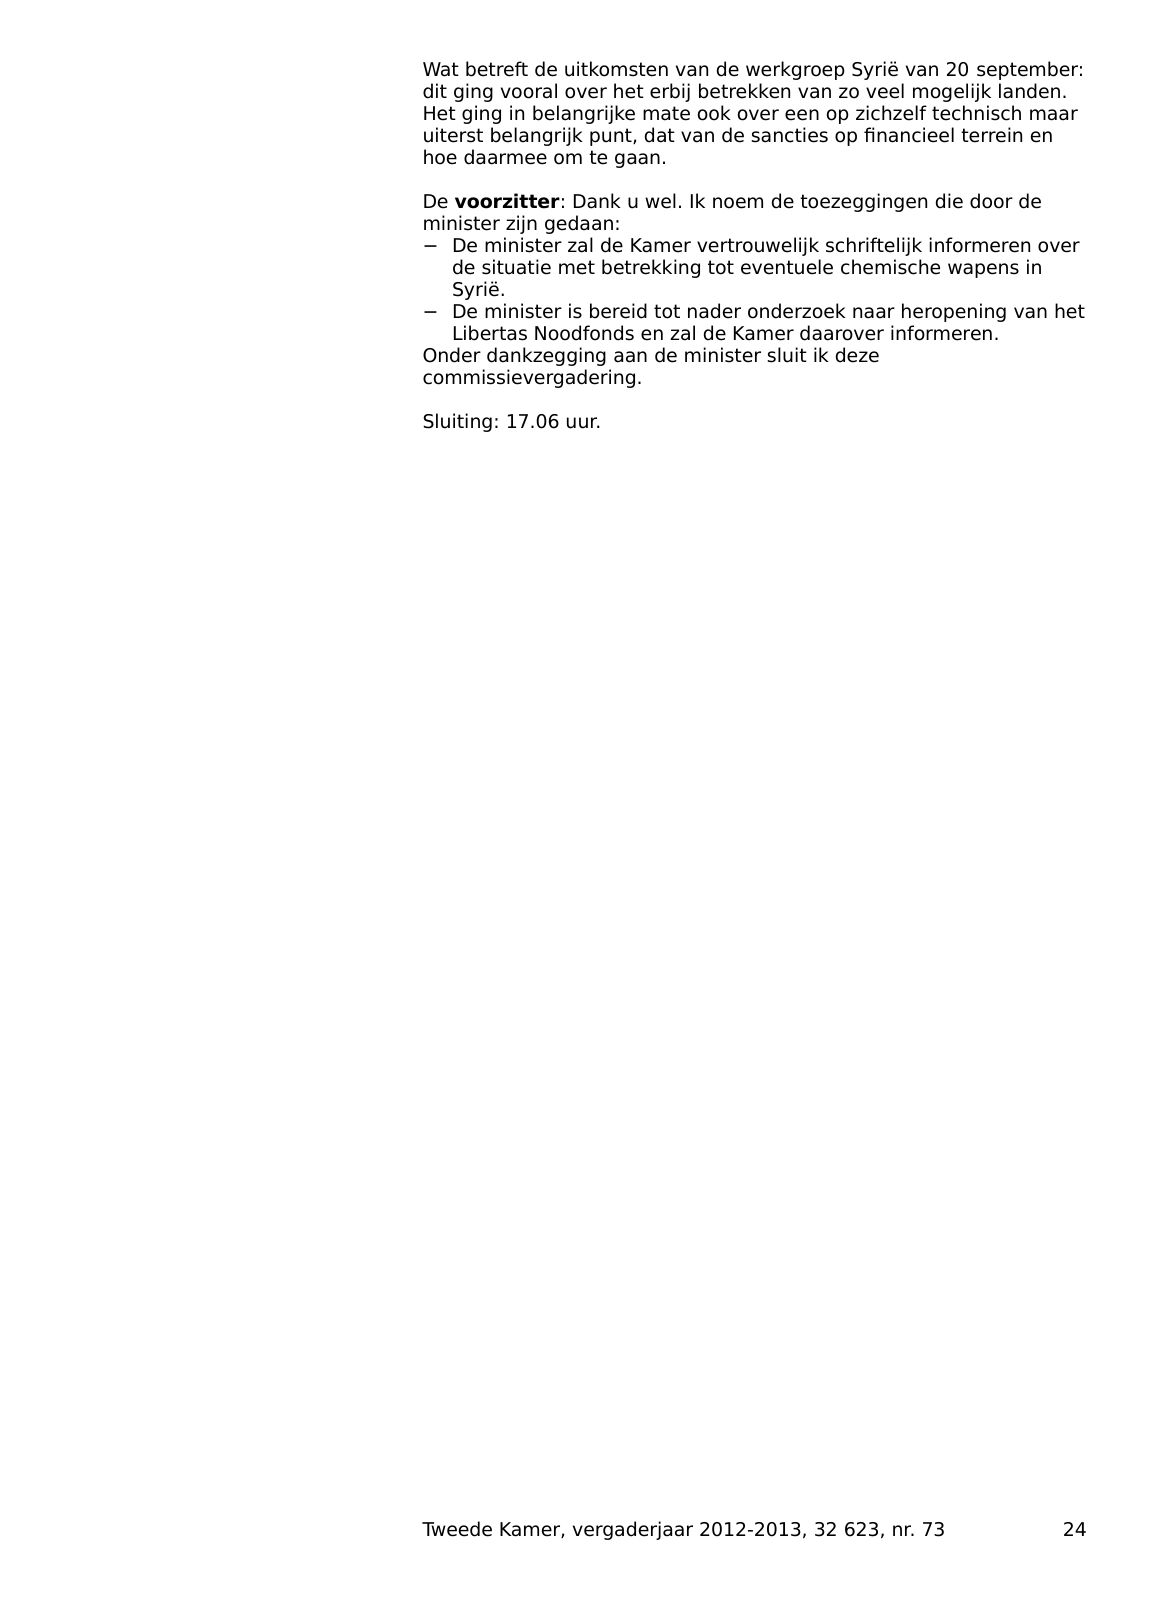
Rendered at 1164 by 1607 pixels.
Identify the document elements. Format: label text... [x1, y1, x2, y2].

text − De minister zal de Kamer vertrouwelijk schriftelijk informeren over de situatie met betrekking tot eventuele chemische wapens in Syrië. [422, 235, 1087, 301]
text Wat betreft de uitkomsten van de werkgroep Syrië van 20 september: dit ging vooral over het erbij betrekken van zo veel mogelijk landen. Het ging in belangrijke mate ook over een op zichzelf technisch maar uiterst belangrijk punt, dat van de sancties op financieel terrein en hoe daarmee om te gaan. [422, 59, 1087, 169]
text Sluiting: 17.06 uur. [422, 411, 1087, 433]
text − De minister is bereid tot nader onderzoek naar heropening van het Libertas Noodfonds en zal de Kamer daarover informeren. [422, 301, 1087, 345]
text Onder dankzegging aan de minister sluit ik deze commissievergadering. [422, 345, 1087, 389]
text De voorzitter: Dank u wel. Ik noem de toezeggingen die door de minister zijn gedaan: [422, 191, 1087, 235]
